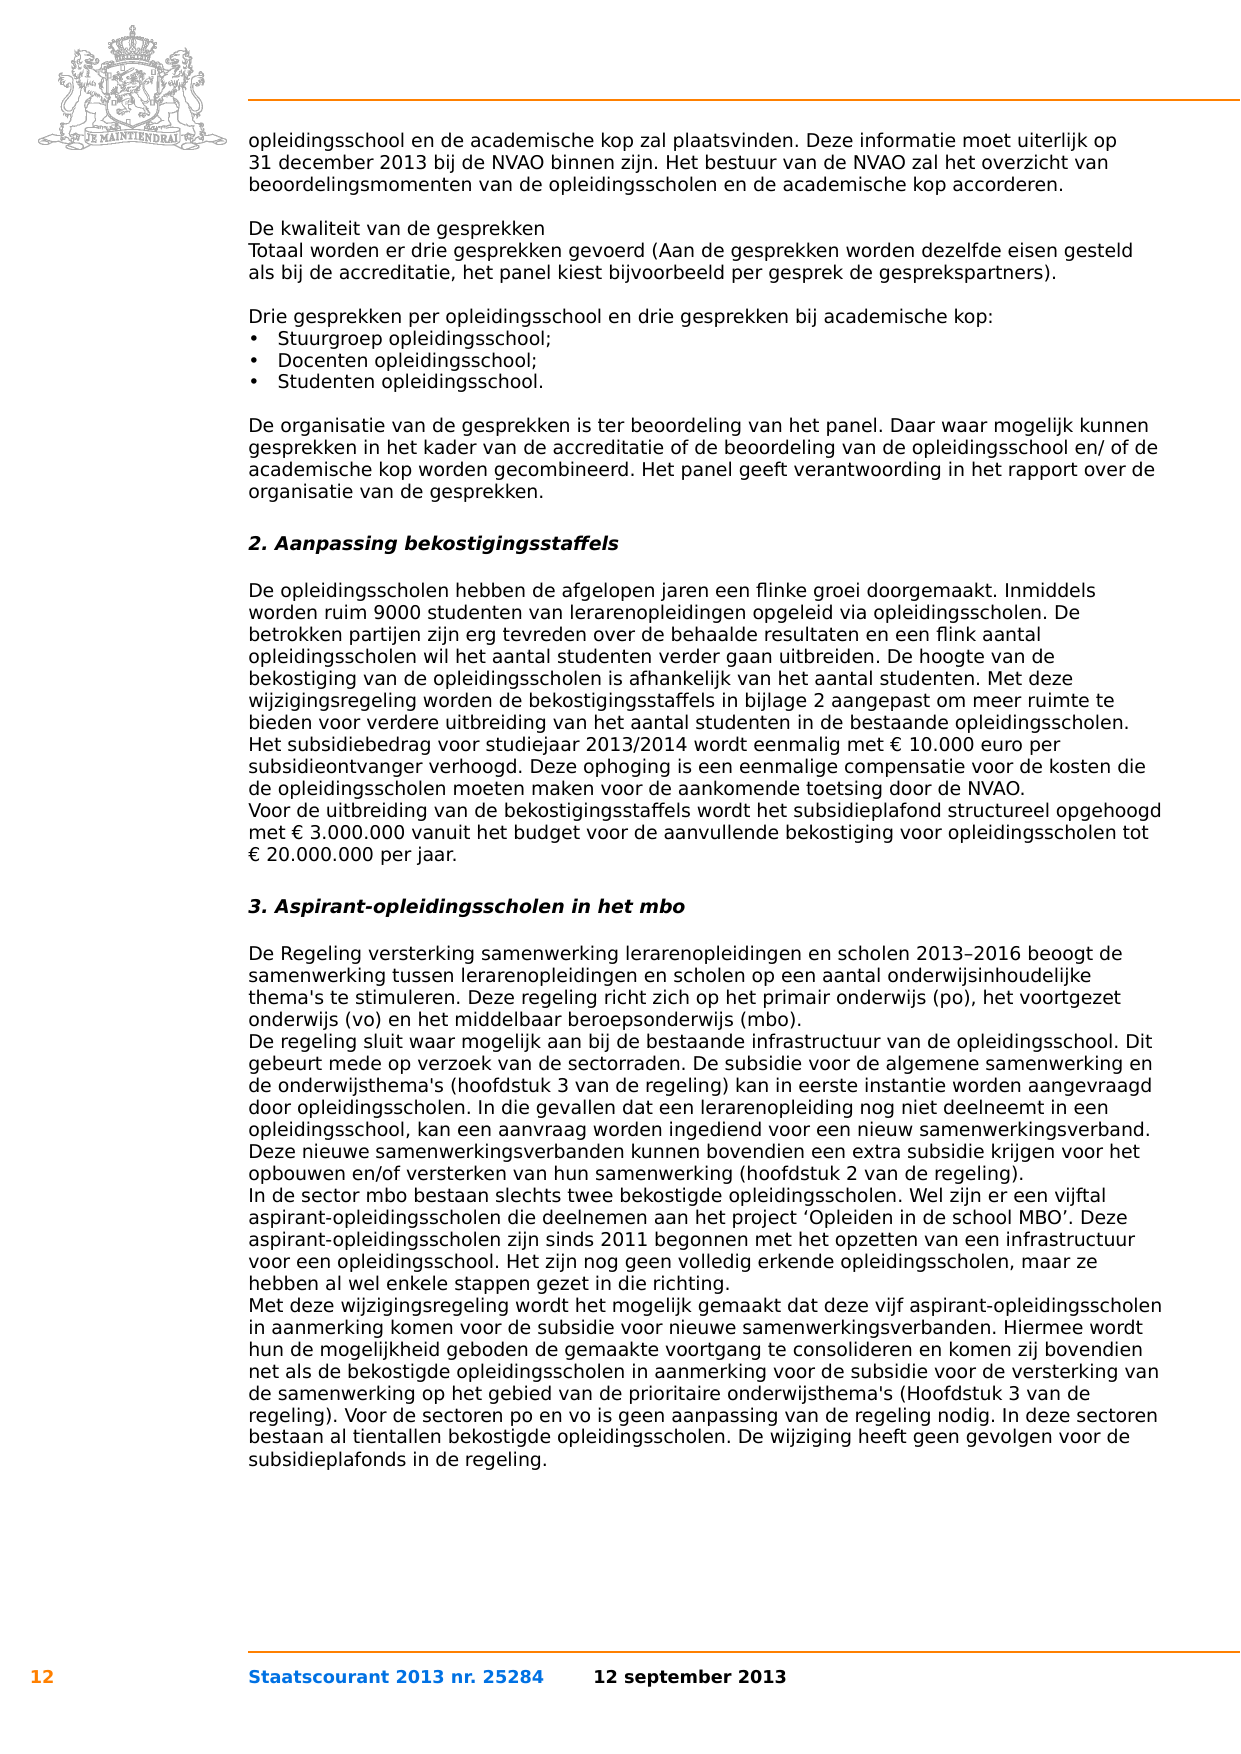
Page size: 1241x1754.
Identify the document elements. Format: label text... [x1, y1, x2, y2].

text opleidingsschool en de academische kop zal plaatsvinden. Deze informatie moet uiterlijk op 31 december 2013 bij de NVAO binnen zijn. Het bestuur van de NVAO zal het overzicht van beoordelingsmomenten van de opleidingsscholen en de academische kop accorderen. [248, 130, 1163, 196]
subtitle 2. Aanpassing bekostigingsstaffels [248, 533, 1163, 555]
text • Docenten opleidingsschool; [248, 349, 1163, 371]
text De regeling sluit waar mogelijk aan bij de bestaande infrastructuur van de opleidingsschool. Dit gebeurt mede op verzoek van de sectorraden. De subsidie voor de algemene samenwerking en de onderwijsthema's (hoofdstuk 3 van de regeling) kan in eerste instantie worden aangevraagd door opleidingsscholen. In die gevallen dat een lerarenopleiding nog niet deelneemt in een opleidingsschool, kan een aanvraag worden ingediend voor een nieuw samenwerkingsverband. Deze nieuwe samenwerkingsverbanden kunnen bovendien een extra subsidie krijgen voor het opbouwen en/of versterken van hun samenwerking (hoofdstuk 2 van de regeling). [248, 1031, 1163, 1185]
text In de sector mbo bestaan slechts twee bekostigde opleidingsscholen. Wel zijn er een vijftal aspirant-opleidingsscholen die deelnemen aan het project ‘Opleiden in de school MBO’. Deze aspirant-opleidingsscholen zijn sinds 2011 begonnen met het opzetten van een infrastructuur voor een opleidingsschool. Het zijn nog geen volledig erkende opleidingsscholen, maar ze hebben al wel enkele stappen gezet in die richting. [248, 1185, 1163, 1294]
text De kwaliteit van de gesprekken [248, 218, 1163, 240]
text • Studenten opleidingsschool. [248, 371, 1163, 393]
text Totaal worden er drie gesprekken gevoerd (Aan de gesprekken worden dezelfde eisen gesteld als bij de accreditatie, het panel kiest bijvoorbeeld per gesprek de gesprekspartners). [248, 240, 1163, 284]
text Met deze wijzigingsregeling wordt het mogelijk gemaakt dat deze vijf aspirant-opleidingsscholen in aanmerking komen voor de subsidie voor nieuwe samenwerkingsverbanden. Hiermee wordt hun de mogelijkheid geboden de gemaakte voortgang te consolideren en komen zij bovendien net als de bekostigde opleidingsscholen in aanmerking voor de subsidie voor de versterking van de samenwerking op het gebied van de prioritaire onderwijsthema's (Hoofdstuk 3 van de regeling). Voor de sectoren po en vo is geen aanpassing van de regeling nodig. In deze sectoren bestaan al tientallen bekostigde opleidingsscholen. De wijziging heeft geen gevolgen voor de subsidieplafonds in de regeling. [248, 1294, 1163, 1470]
picture [38, 25, 227, 150]
text Voor de uitbreiding van de bekostigingsstaffels wordt het subsidieplafond structureel opgehoogd met € 3.000.000 vanuit het budget voor de aanvullende bekostiging voor opleidingsscholen tot € 20.000.000 per jaar. [248, 800, 1163, 866]
subtitle 3. Aspirant-opleidingsscholen in het mbo [248, 896, 1163, 918]
text De Regeling versterking samenwerking lerarenopleidingen en scholen 2013–2016 beoogt de samenwerking tussen lerarenopleidingen en scholen op een aantal onderwijsinhoudelijke thema's te stimuleren. Deze regeling richt zich op het primair onderwijs (po), het voortgezet onderwijs (vo) en het middelbaar beroepsonderwijs (mbo). [248, 943, 1163, 1031]
text De organisatie van de gesprekken is ter beoordeling van het panel. Daar waar mogelijk kunnen gesprekken in het kader van de accreditatie of de beoordeling van de opleidingsschool en/ of de academische kop worden gecombineerd. Het panel geeft verantwoording in het rapport over de organisatie van de gesprekken. [248, 415, 1163, 503]
text Drie gesprekken per opleidingsschool en drie gesprekken bij academische kop: [248, 306, 1163, 327]
text • Stuurgroep opleidingsschool; [248, 327, 1163, 349]
text De opleidingsscholen hebben de afgelopen jaren een flinke groei doorgemaakt. Inmiddels worden ruim 9000 studenten van lerarenopleidingen opgeleid via opleidingsscholen. De betrokken partijen zijn erg tevreden over de behaalde resultaten en een flink aantal opleidingsscholen wil het aantal studenten verder gaan uitbreiden. De hoogte van de bekostiging van de opleidingsscholen is afhankelijk van het aantal studenten. Met deze wijzigingsregeling worden de bekostigingsstaffels in bijlage 2 aangepast om meer ruimte te bieden voor verdere uitbreiding van het aantal studenten in de bestaande opleidingsscholen. Het subsidiebedrag voor studiejaar 2013/2014 wordt eenmalig met € 10.000 euro per subsidieontvanger verhoogd. Deze ophoging is een eenmalige compensatie voor de kosten die de opleidingsscholen moeten maken voor de aankomende toetsing door de NVAO. [248, 580, 1163, 800]
